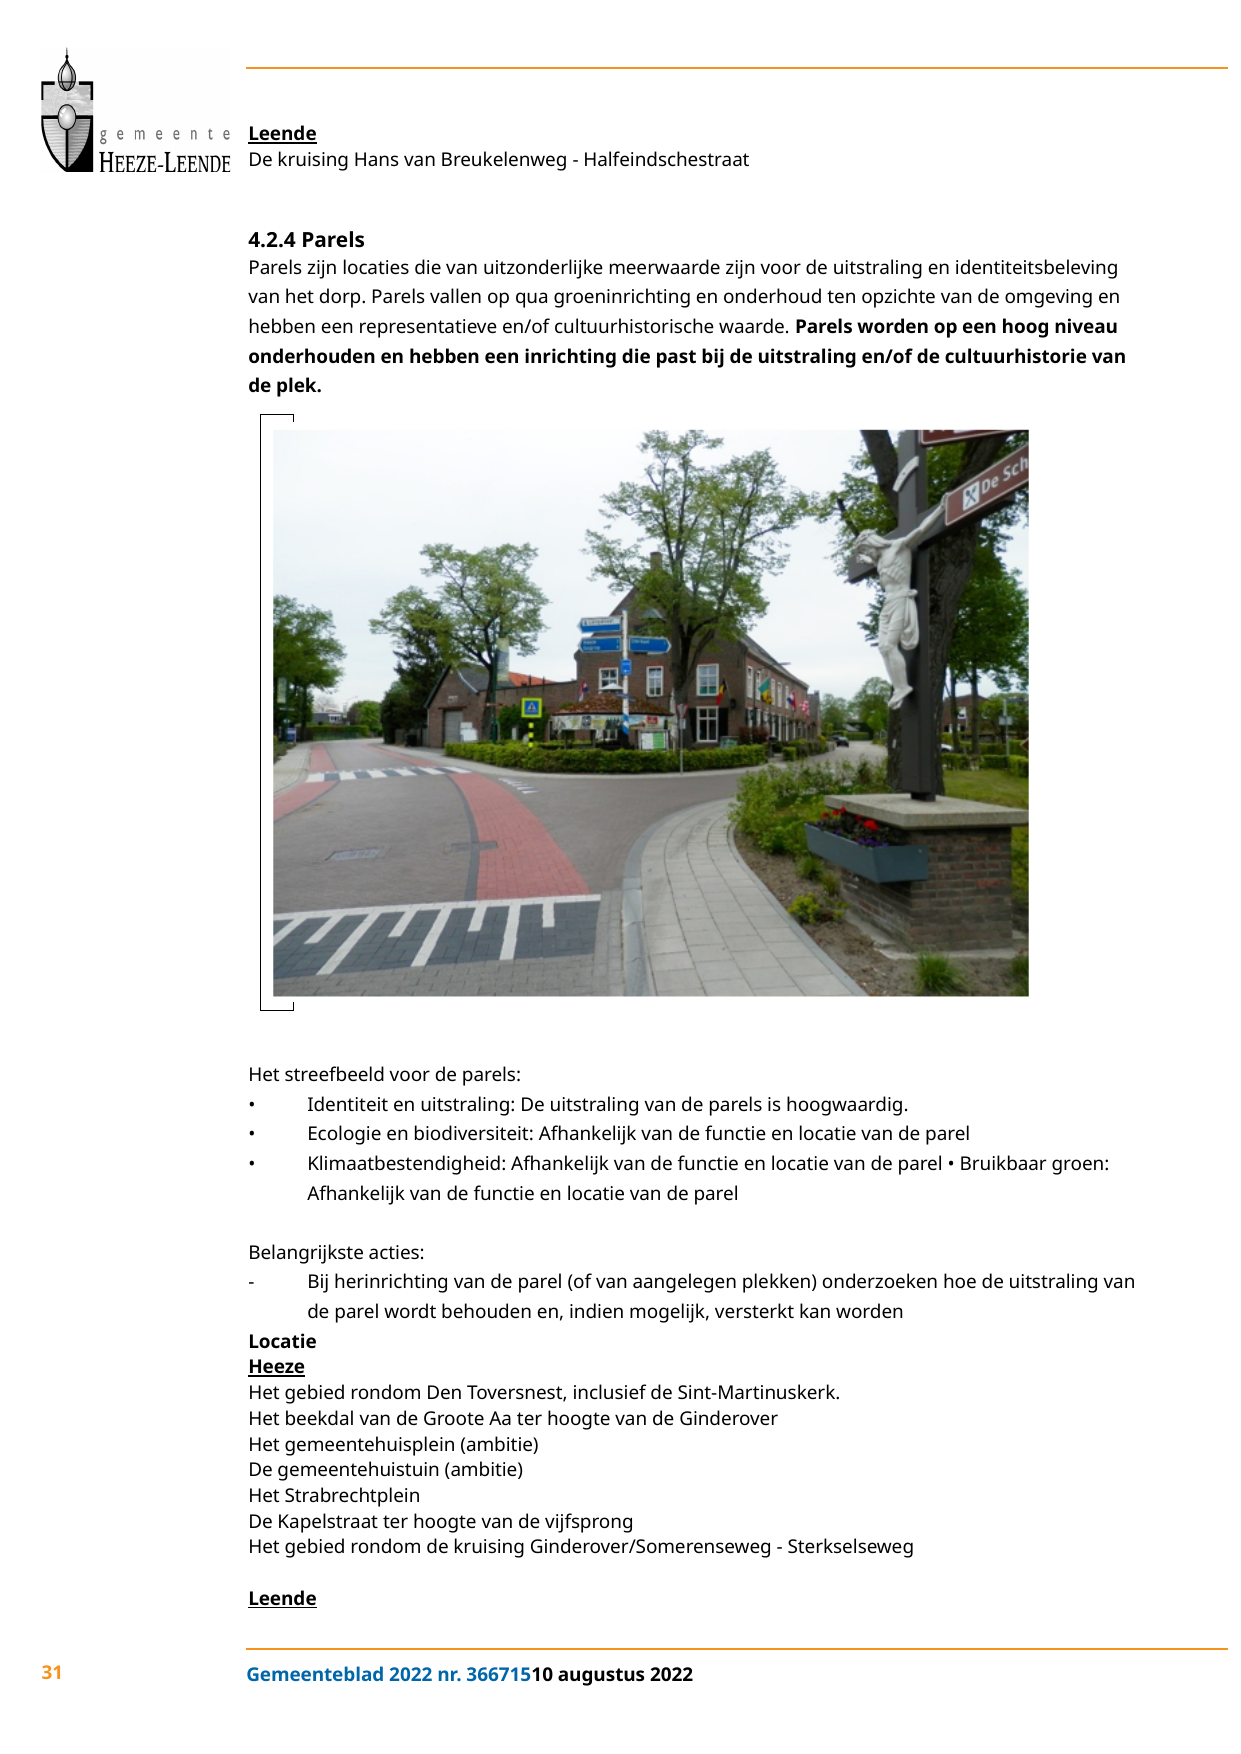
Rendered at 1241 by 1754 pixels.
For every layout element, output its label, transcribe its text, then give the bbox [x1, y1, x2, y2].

picture [268, 422, 1037, 1002]
table_cell De gemeentehuistuin (ambitie) [248, 1456, 1152, 1482]
table_cell Het gebied rondom de kruising Ginderover/Somerenseweg - Sterkselseweg [248, 1534, 1152, 1559]
table_cell [248, 95, 1152, 121]
list Klimaatbestendigheid: Afhankelijk van de functie en locatie van de parel • Bruikbaar groen: Afhankelijk van de functie en locatie van de parel [248, 1150, 1152, 1206]
table_cell Het gemeentehuisplein (ambitie) [248, 1431, 1152, 1456]
text Parels zijn locaties die van uitzonderlijke meerwaarde zijn voor de uitstraling en identiteitsbeleving van het dorp. Parels vallen op qua groeninrichting en onderhoud ten opzichte van de omgeving en hebben een representatieve en/of cultuurhistorische waarde. Parels worden op een hoog niveau onderhouden en hebben een inrichting die past bij de uitstraling en/of de cultuurhistorie van de plek. [248, 254, 1152, 398]
table_cell De kruising Hans van Breukelenweg - Halfeindschestraat [248, 146, 1152, 172]
table_cell Leende [248, 121, 1152, 146]
text 4.2.4 Parels [248, 226, 1152, 254]
text Het streefbeeld voor de parels: [248, 1061, 1152, 1087]
list Bij herinrichting van de parel (of van aangelegen plekken) onderzoeken hoe de uitstraling van de parel wordt behouden en, indien mogelijk, versterkt kan worden [248, 1268, 1152, 1324]
table_cell Het Strabrechtplein [248, 1482, 1152, 1508]
picture [41, 47, 231, 172]
table_cell Het beekdal van de Groote Aa ter hoogte van de Ginderover [248, 1405, 1152, 1431]
text Belangrijkste acties: [248, 1239, 1152, 1265]
list Ecologie en biodiversiteit: Afhankelijk van de functie en locatie van de parel [248, 1121, 1152, 1146]
table_cell Heeze [248, 1354, 1152, 1379]
table_header Locatie [248, 1328, 1152, 1353]
table_cell Het gebied rondom Den Toversnest, inclusief de Sint-Martinuskerk. [248, 1379, 1152, 1405]
table_cell [248, 1559, 1152, 1585]
table_cell De Kapelstraat ter hoogte van de vijfsprong [248, 1508, 1152, 1534]
table_cell Leende [248, 1585, 1152, 1611]
list Identiteit en uitstraling: De uitstraling van de parels is hoogwaardig. [248, 1091, 1152, 1117]
